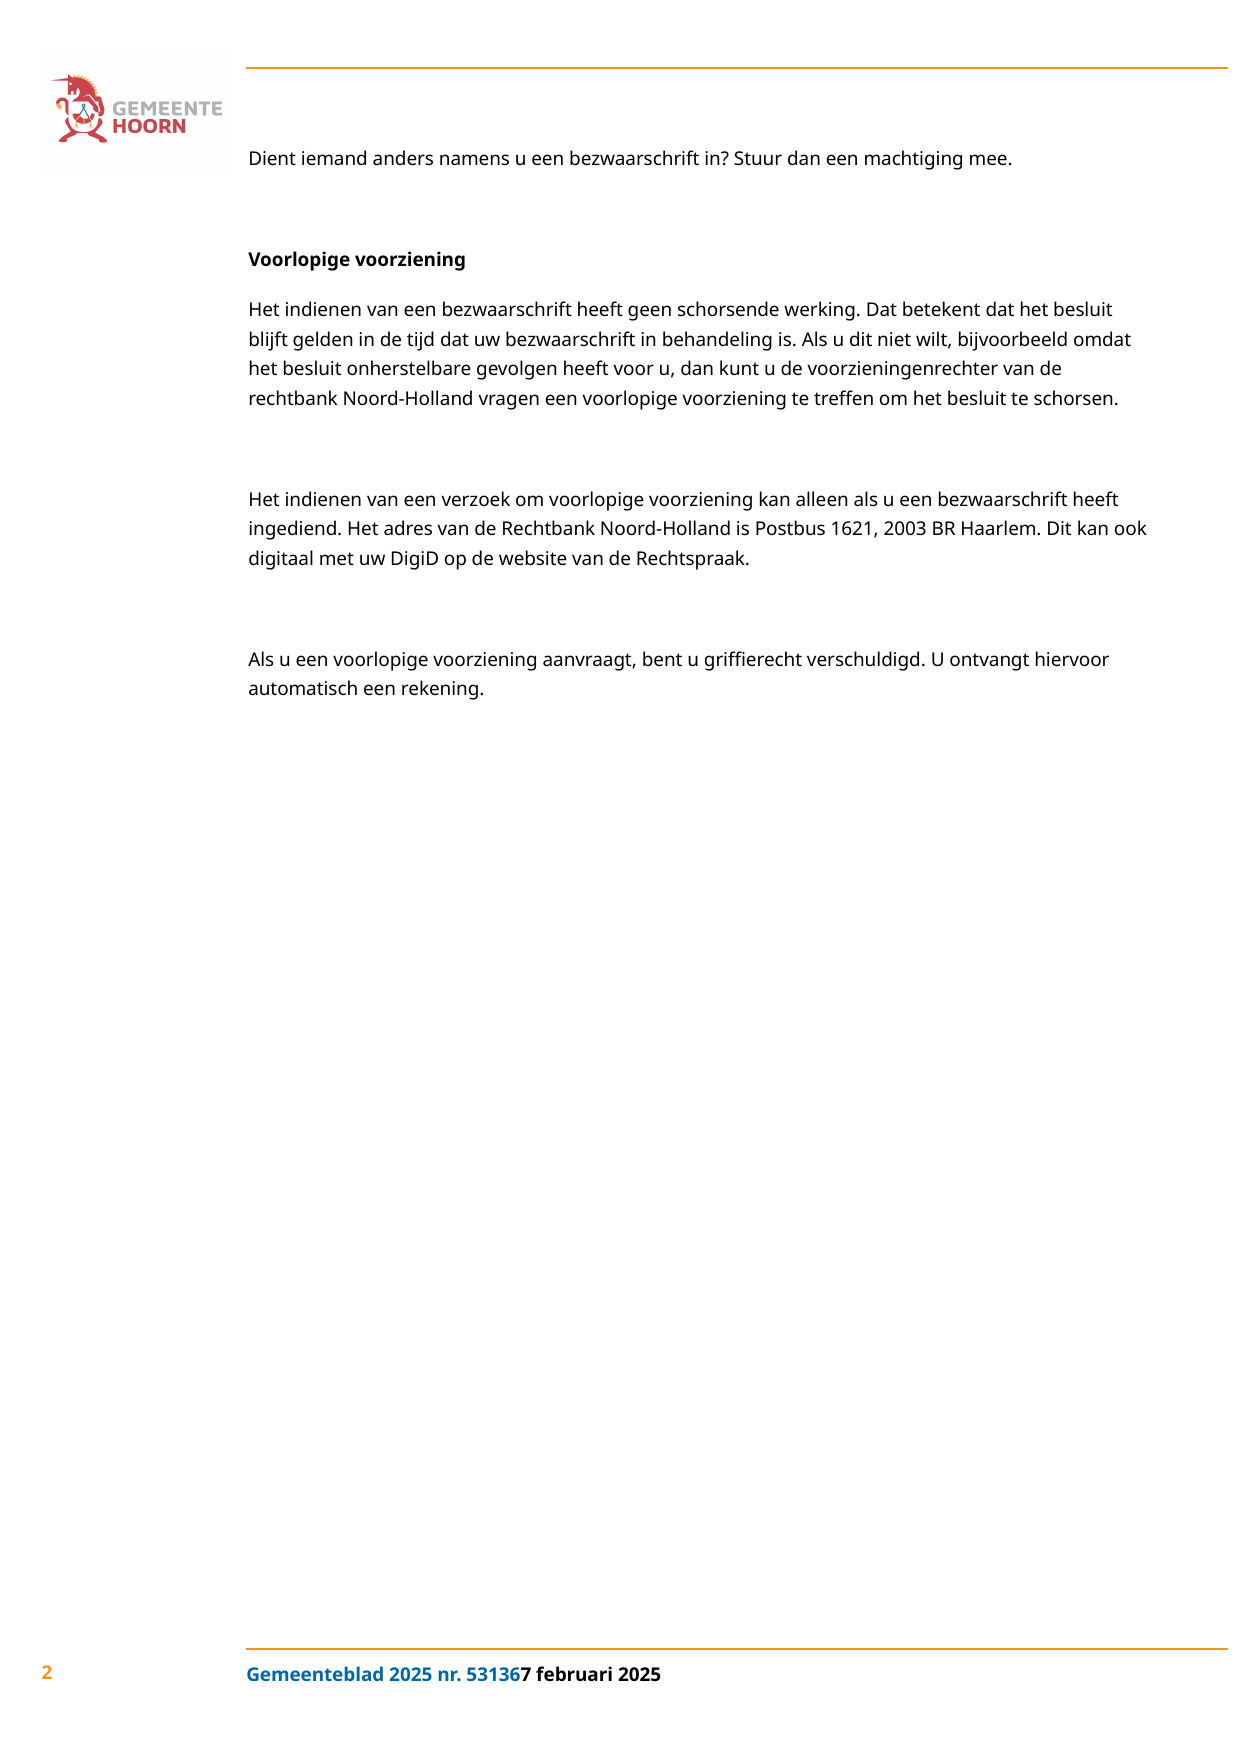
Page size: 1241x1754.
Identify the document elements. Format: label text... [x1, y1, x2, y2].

text Het indienen van een verzoek om voorlopige voorziening kan alleen als u een bezwaarschrift heeft ingediend. Het adres van de Rechtbank Noord-Holland is Postbus 1621, 2003 BR Haarlem. Dit kan ook digitaal met uw DigiD op de website van de Rechtspraak. [248, 486, 1152, 571]
text Dient iemand anders namens u een bezwaarschrift in? Stuur dan een machtiging mee. [248, 145, 1152, 171]
text Als u een voorlopige voorziening aanvraagt, bent u griffierecht verschuldigd. U ontvangt hiervoor automatisch een rekening. [248, 646, 1152, 701]
text Voorlopige voorziening [248, 246, 1152, 272]
picture [41, 47, 231, 172]
text Het indienen van een bezwaarschrift heeft geen schorsende werking. Dat betekent dat het besluit blijft gelden in de tijd dat uw bezwaarschrift in behandeling is. Als u dit niet wilt, bijvoorbeeld omdat het besluit onherstelbare gevolgen heeft voor u, dan kunt u de voorzieningenrechter van de rechtbank Noord-Holland vragen een voorlopige voorziening te treffen om het besluit te schorsen. [248, 296, 1152, 411]
